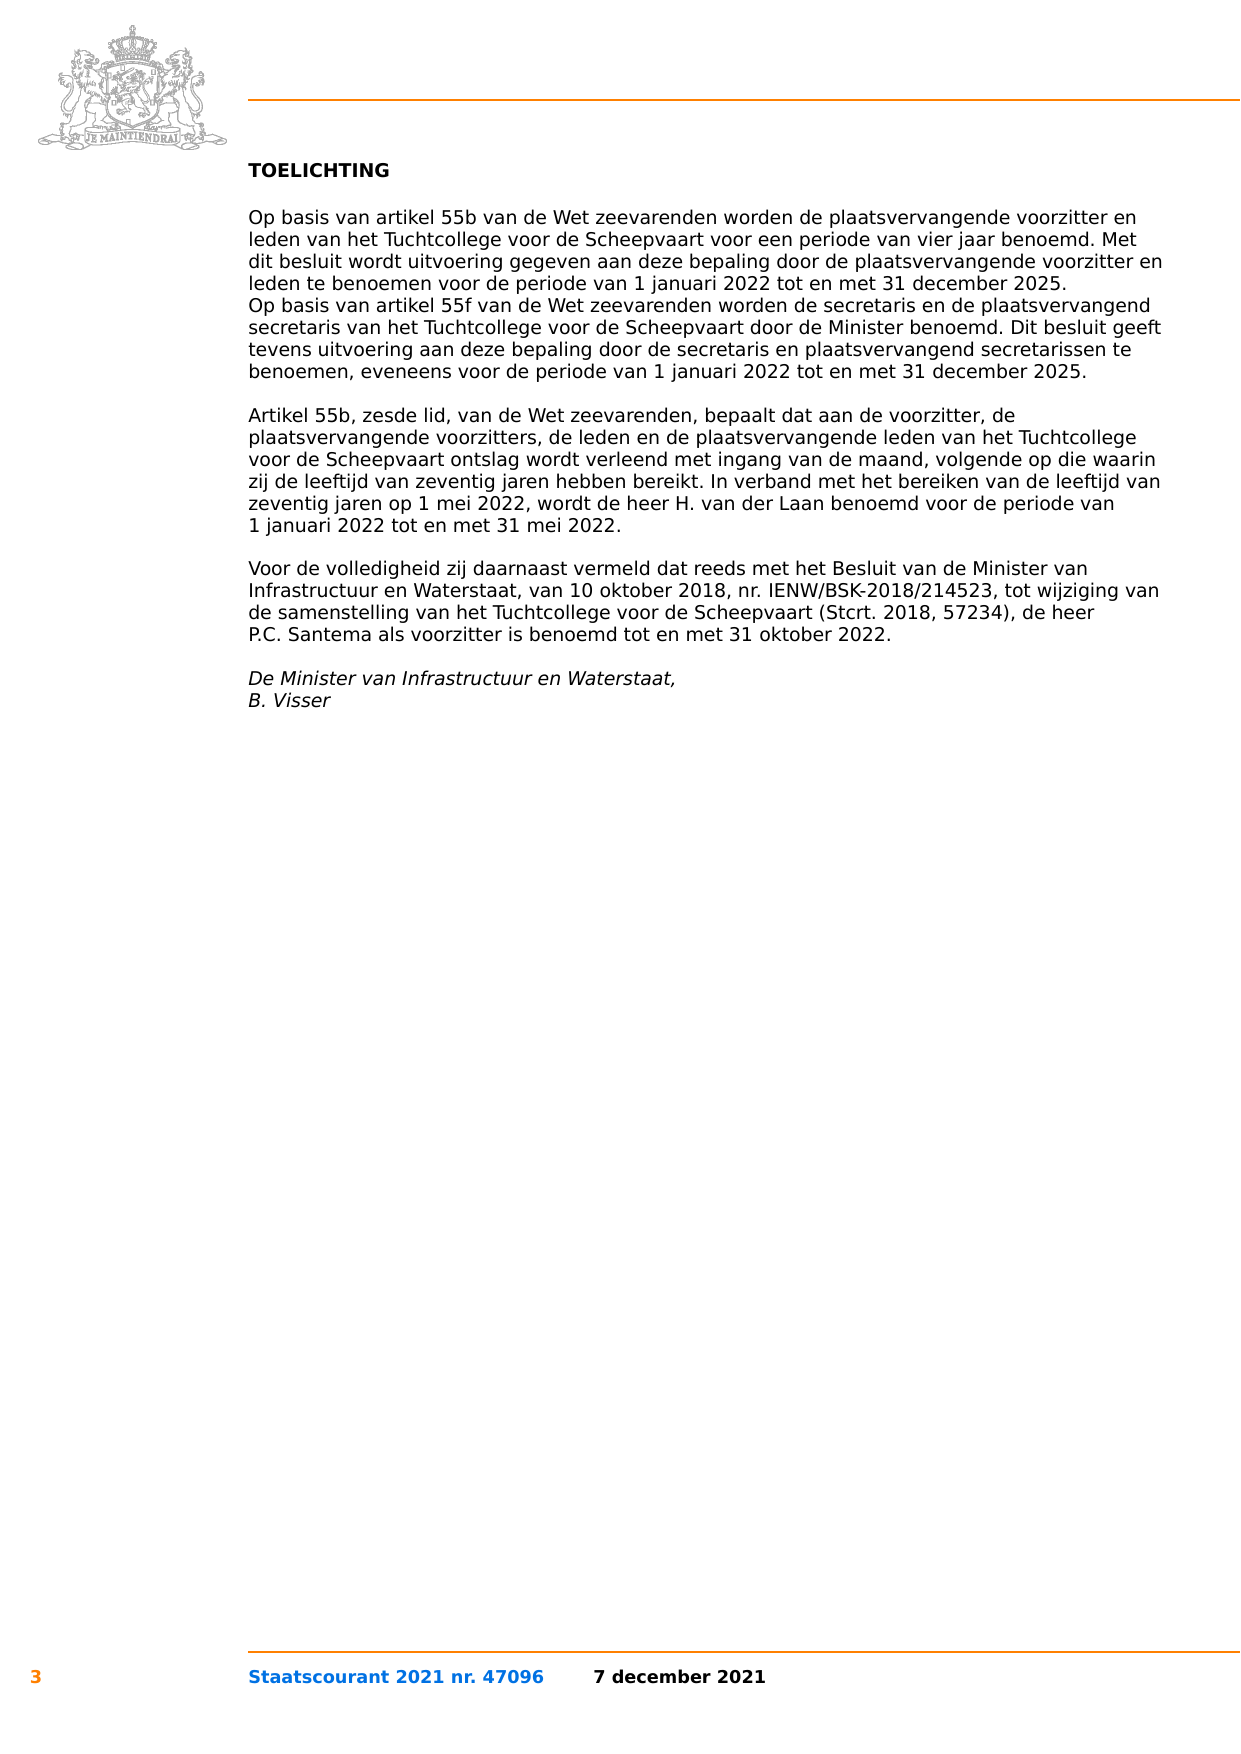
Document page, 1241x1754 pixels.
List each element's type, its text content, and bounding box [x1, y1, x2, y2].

text Op basis van artikel 55f van de Wet zeevarenden worden de secretaris en de plaatsvervangend secretaris van het Tuchtcollege voor de Scheepvaart door de Minister benoemd. Dit besluit geeft tevens uitvoering aan deze bepaling door de secretaris en plaatsvervangend secretarissen te benoemen, eveneens voor de periode van 1 januari 2022 tot en met 31 december 2025. [248, 295, 1163, 383]
subtitle TOELICHTING [248, 160, 1163, 182]
text De Minister van Infrastructuur en Waterstaat, B. Visser [248, 668, 1163, 712]
picture [38, 25, 227, 150]
text Op basis van artikel 55b van de Wet zeevarenden worden de plaatsvervangende voorzitter en leden van het Tuchtcollege voor de Scheepvaart voor een periode van vier jaar benoemd. Met dit besluit wordt uitvoering gegeven aan deze bepaling door de plaatsvervangende voorzitter en leden te benoemen voor de periode van 1 januari 2022 tot en met 31 december 2025. [248, 207, 1163, 295]
text Voor de volledigheid zij daarnaast vermeld dat reeds met het Besluit van de Minister van Infrastructuur en Waterstaat, van 10 oktober 2018, nr. IENW/BSK-2018/214523, tot wijziging van de samenstelling van het Tuchtcollege voor de Scheepvaart (Stcrt. 2018, 57234), de heer P.C. Santema als voorzitter is benoemd tot en met 31 oktober 2022. [248, 558, 1163, 646]
text Artikel 55b, zesde lid, van de Wet zeevarenden, bepaalt dat aan de voorzitter, de plaatsvervangende voorzitters, de leden en de plaatsvervangende leden van het Tuchtcollege voor de Scheepvaart ontslag wordt verleend met ingang van de maand, volgende op die waarin zij de leeftijd van zeventig jaren hebben bereikt. In verband met het bereiken van de leeftijd van zeventig jaren op 1 mei 2022, wordt de heer H. van der Laan benoemd voor de periode van 1 januari 2022 tot en met 31 mei 2022. [248, 404, 1163, 536]
